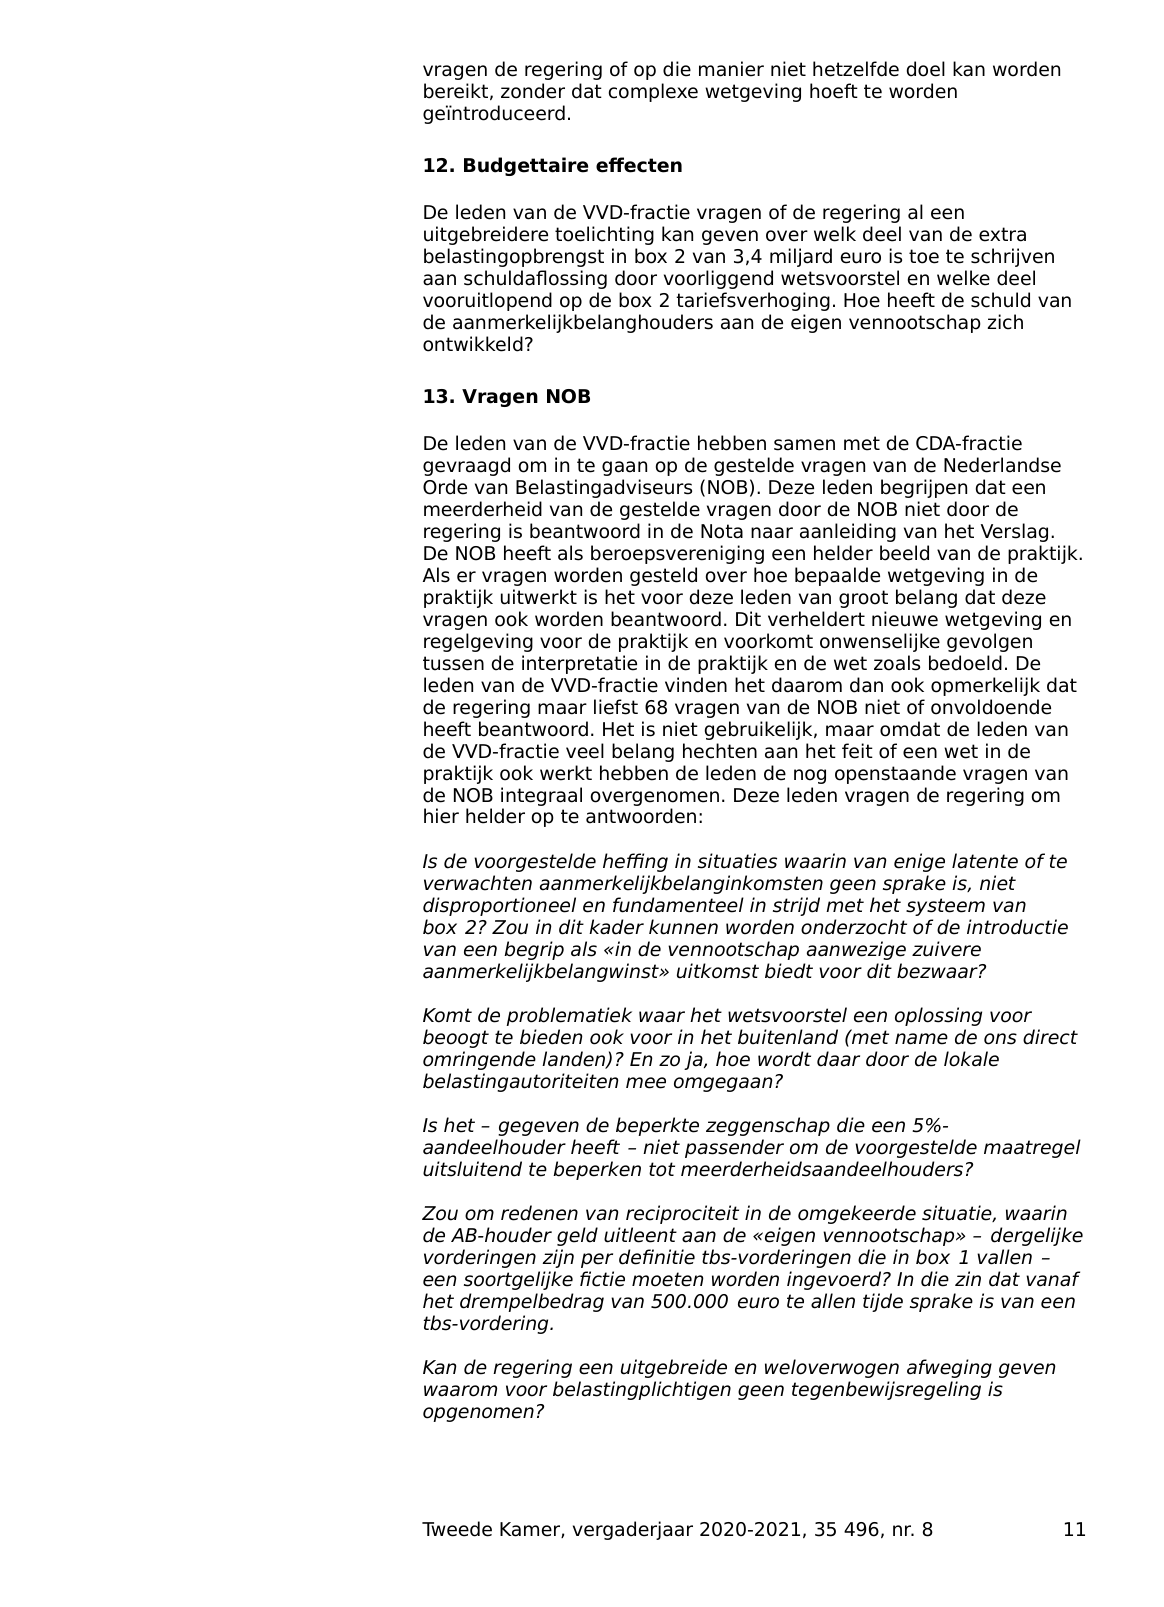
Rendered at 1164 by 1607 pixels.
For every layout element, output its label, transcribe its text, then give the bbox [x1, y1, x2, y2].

text Zou om redenen van reciprociteit in de omgekeerde situatie, waarin de AB-houder geld uitleent aan de «eigen vennootschap» – dergelijke vorderingen zijn per definitie tbs-vorderingen die in box 1 vallen – een soortgelijke fictie moeten worden ingevoerd? In die zin dat vanaf het drempelbedrag van 500.000 euro te allen tijde sprake is van een tbs-vordering. [422, 1203, 1087, 1335]
subtitle 13. Vragen NOB [422, 386, 1087, 408]
text Is de voorgestelde heffing in situaties waarin van enige latente of te verwachten aanmerkelijkbelanginkomsten geen sprake is, niet disproportioneel en fundamenteel in strijd met het systeem van box 2? Zou in dit kader kunnen worden onderzocht of de introductie van een begrip als «in de vennootschap aanwezige zuivere aanmerkelijkbelangwinst» uitkomst biedt voor dit bezwaar? [422, 851, 1087, 982]
text De leden van de VVD-fractie vragen of de regering al een uitgebreidere toelichting kan geven over welk deel van de extra belastingopbrengst in box 2 van 3,4 miljard euro is toe te schrijven aan schuldaflossing door voorliggend wetsvoorstel en welke deel vooruitlopend op de box 2 tariefsverhoging. Hoe heeft de schuld van de aanmerkelijkbelanghouders aan de eigen vennootschap zich ontwikkeld? [422, 202, 1087, 356]
text vragen de regering of op die manier niet hetzelfde doel kan worden bereikt, zonder dat complexe wetgeving hoeft te worden geïntroduceerd. [422, 59, 1087, 125]
text Is het – gegeven de beperkte zeggenschap die een 5%-aandeelhouder heeft – niet passender om de voorgestelde maatregel uitsluitend te beperken tot meerderheidsaandeelhouders? [422, 1115, 1087, 1181]
text De leden van de VVD-fractie hebben samen met de CDA-fractie gevraagd om in te gaan op de gestelde vragen van de Nederlandse Orde van Belastingadviseurs (NOB). Deze leden begrijpen dat een meerderheid van de gestelde vragen door de NOB niet door de regering is beantwoord in de Nota naar aanleiding van het Verslag. De NOB heeft als beroepsvereniging een helder beeld van de praktijk. Als er vragen worden gesteld over hoe bepaalde wetgeving in de praktijk uitwerkt is het voor deze leden van groot belang dat deze vragen ook worden beantwoord. Dit verheldert nieuwe wetgeving en regelgeving voor de praktijk en voorkomt onwenselijke gevolgen tussen de interpretatie in de praktijk en de wet zoals bedoeld. De leden van de VVD-fractie vinden het daarom dan ook opmerkelijk dat de regering maar liefst 68 vragen van de NOB niet of onvoldoende heeft beantwoord. Het is niet gebruikelijk, maar omdat de leden van de VVD-fractie veel belang hechten aan het feit of een wet in de praktijk ook werkt hebben de leden de nog openstaande vragen van de NOB integraal overgenomen. Deze leden vragen de regering om hier helder op te antwoorden: [422, 433, 1087, 828]
text Kan de regering een uitgebreide en weloverwogen afweging geven waarom voor belastingplichtigen geen tegenbewijsregeling is opgenomen? [422, 1357, 1087, 1423]
text Komt de problematiek waar het wetsvoorstel een oplossing voor beoogt te bieden ook voor in het buitenland (met name de ons direct omringende landen)? En zo ja, hoe wordt daar door de lokale belastingautoriteiten mee omgegaan? [422, 1005, 1087, 1093]
subtitle 12. Budgettaire effecten [422, 155, 1087, 177]
